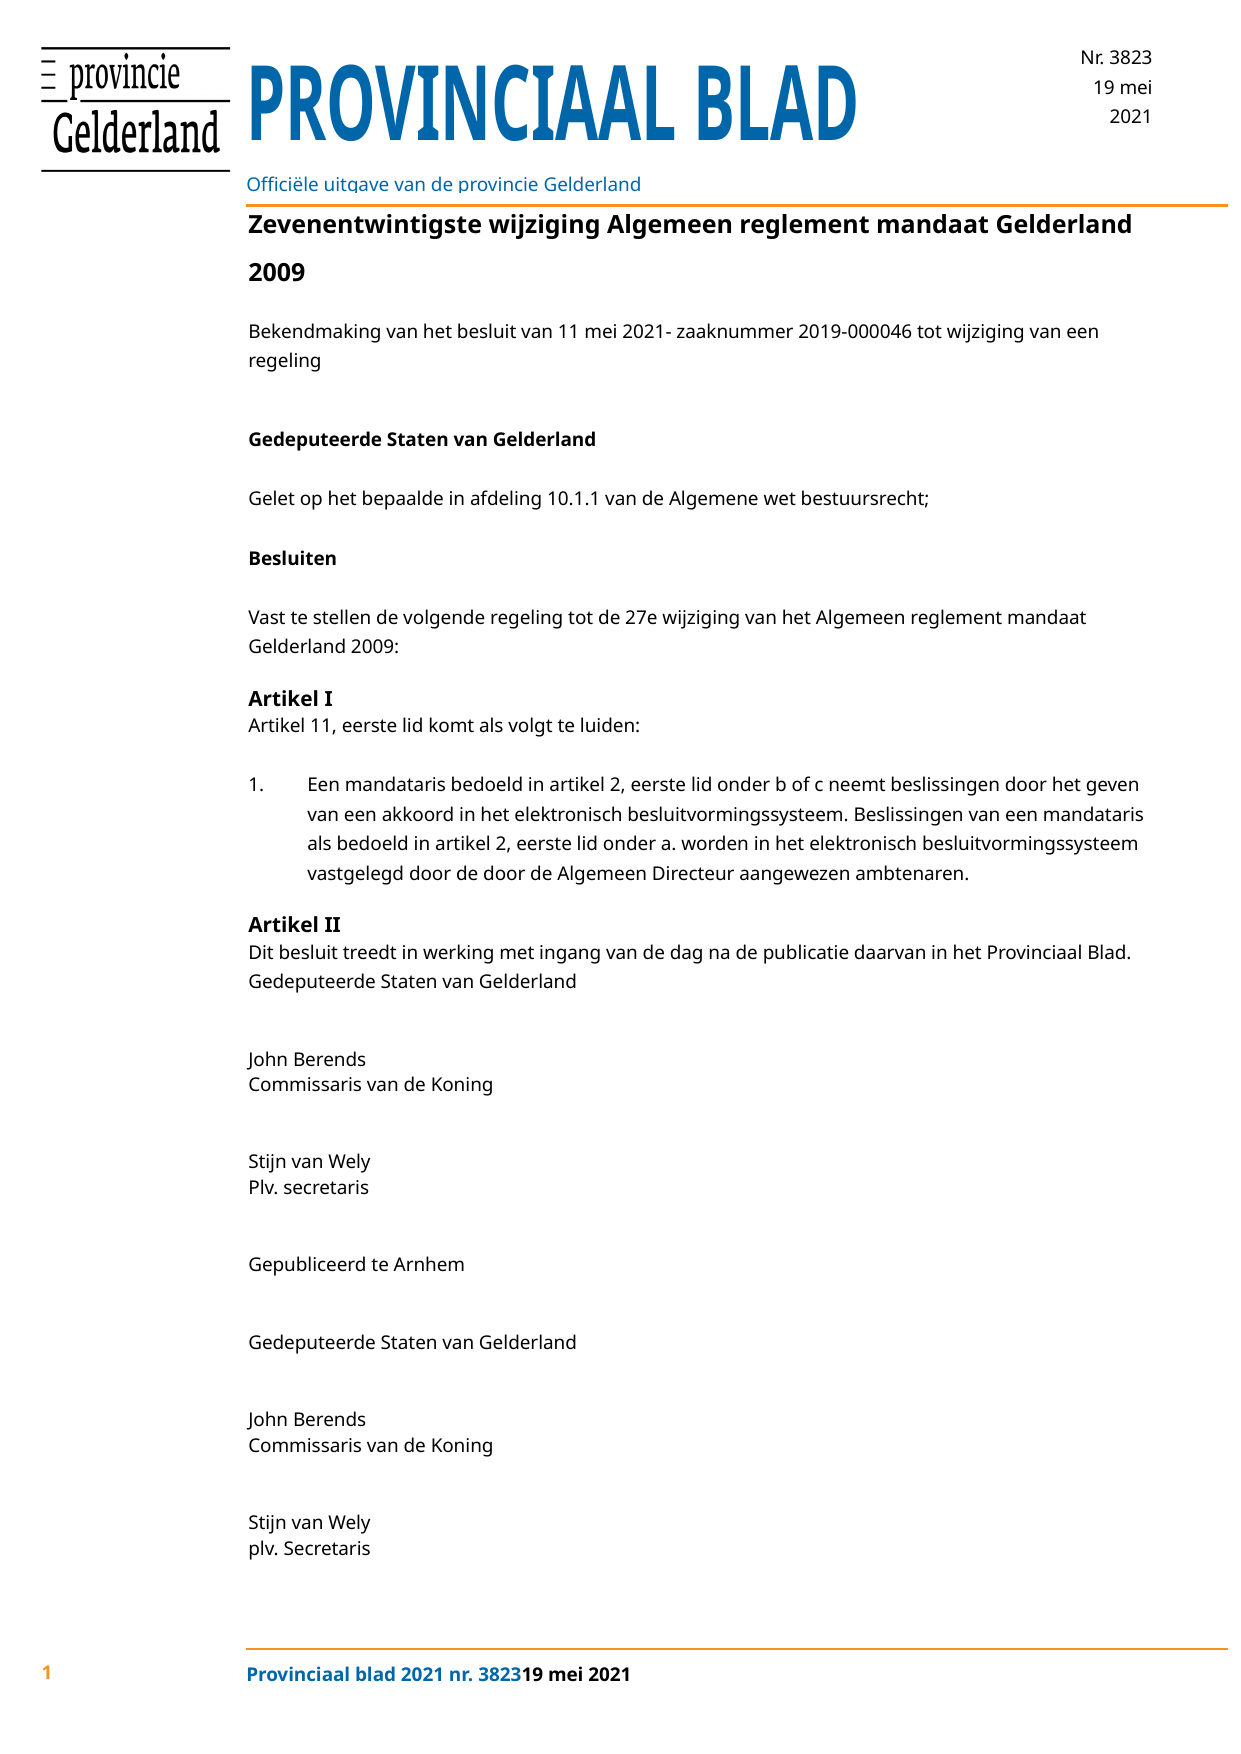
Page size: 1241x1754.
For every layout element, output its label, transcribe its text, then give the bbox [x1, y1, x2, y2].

text Stijn van Wely [248, 1149, 1152, 1174]
text Zevenentwintigste wijziging Algemeen reglement mandaat Gelderland 2009 [248, 207, 1152, 288]
text Plv. secretaris [248, 1174, 1152, 1200]
text Artikel I [248, 684, 1152, 712]
text Gedeputeerde Staten van Gelderland [248, 426, 1152, 452]
list Een mandataris bedoeld in artikel 2, eerste lid onder b of c neemt beslissingen door het geven van een akkoord in het elektronisch besluitvormingssysteem. Beslissingen van een mandataris als bedoeld in artikel 2, eerste lid onder a. worden in het elektronisch besluitvormingssysteem vastgelegd door de door de Algemeen Directeur aangewezen ambtenaren. [248, 771, 1152, 886]
picture [41, 47, 231, 172]
text Gepubliceerd te Arnhem [248, 1252, 1152, 1277]
text Commissaris van de Koning [248, 1072, 1152, 1097]
text Dit besluit treedt in werking met ingang van de dag na de publicatie daarvan in het Provinciaal Blad. [248, 939, 1152, 965]
text Artikel 11, eerste lid komt als volgt te luiden: [248, 712, 1152, 738]
text John Berends [248, 1406, 1152, 1432]
text Bekendmaking van het besluit van 11 mei 2021- zaaknummer 2019-000046 tot wijziging van een regeling [248, 318, 1152, 373]
text Gedeputeerde Staten van Gelderland [248, 1329, 1152, 1354]
text Gelderland 2009: [248, 633, 1152, 659]
text Vast te stellen de volgende regeling tot de 27e wijziging van het Algemeen reglement mandaat [248, 604, 1152, 629]
text Gelet op het bepaalde in afdeling 10.1.1 van de Algemene wet bestuursrecht; [248, 486, 1152, 511]
text Besluiten [248, 545, 1152, 570]
text plv. Secretaris [248, 1535, 1152, 1560]
text Stijn van Wely [248, 1509, 1152, 1535]
text John Berends [248, 1046, 1152, 1072]
text Commissaris van de Koning [248, 1432, 1152, 1457]
text Gedeputeerde Staten van Gelderland [248, 969, 1152, 994]
text Artikel II [248, 911, 1152, 939]
